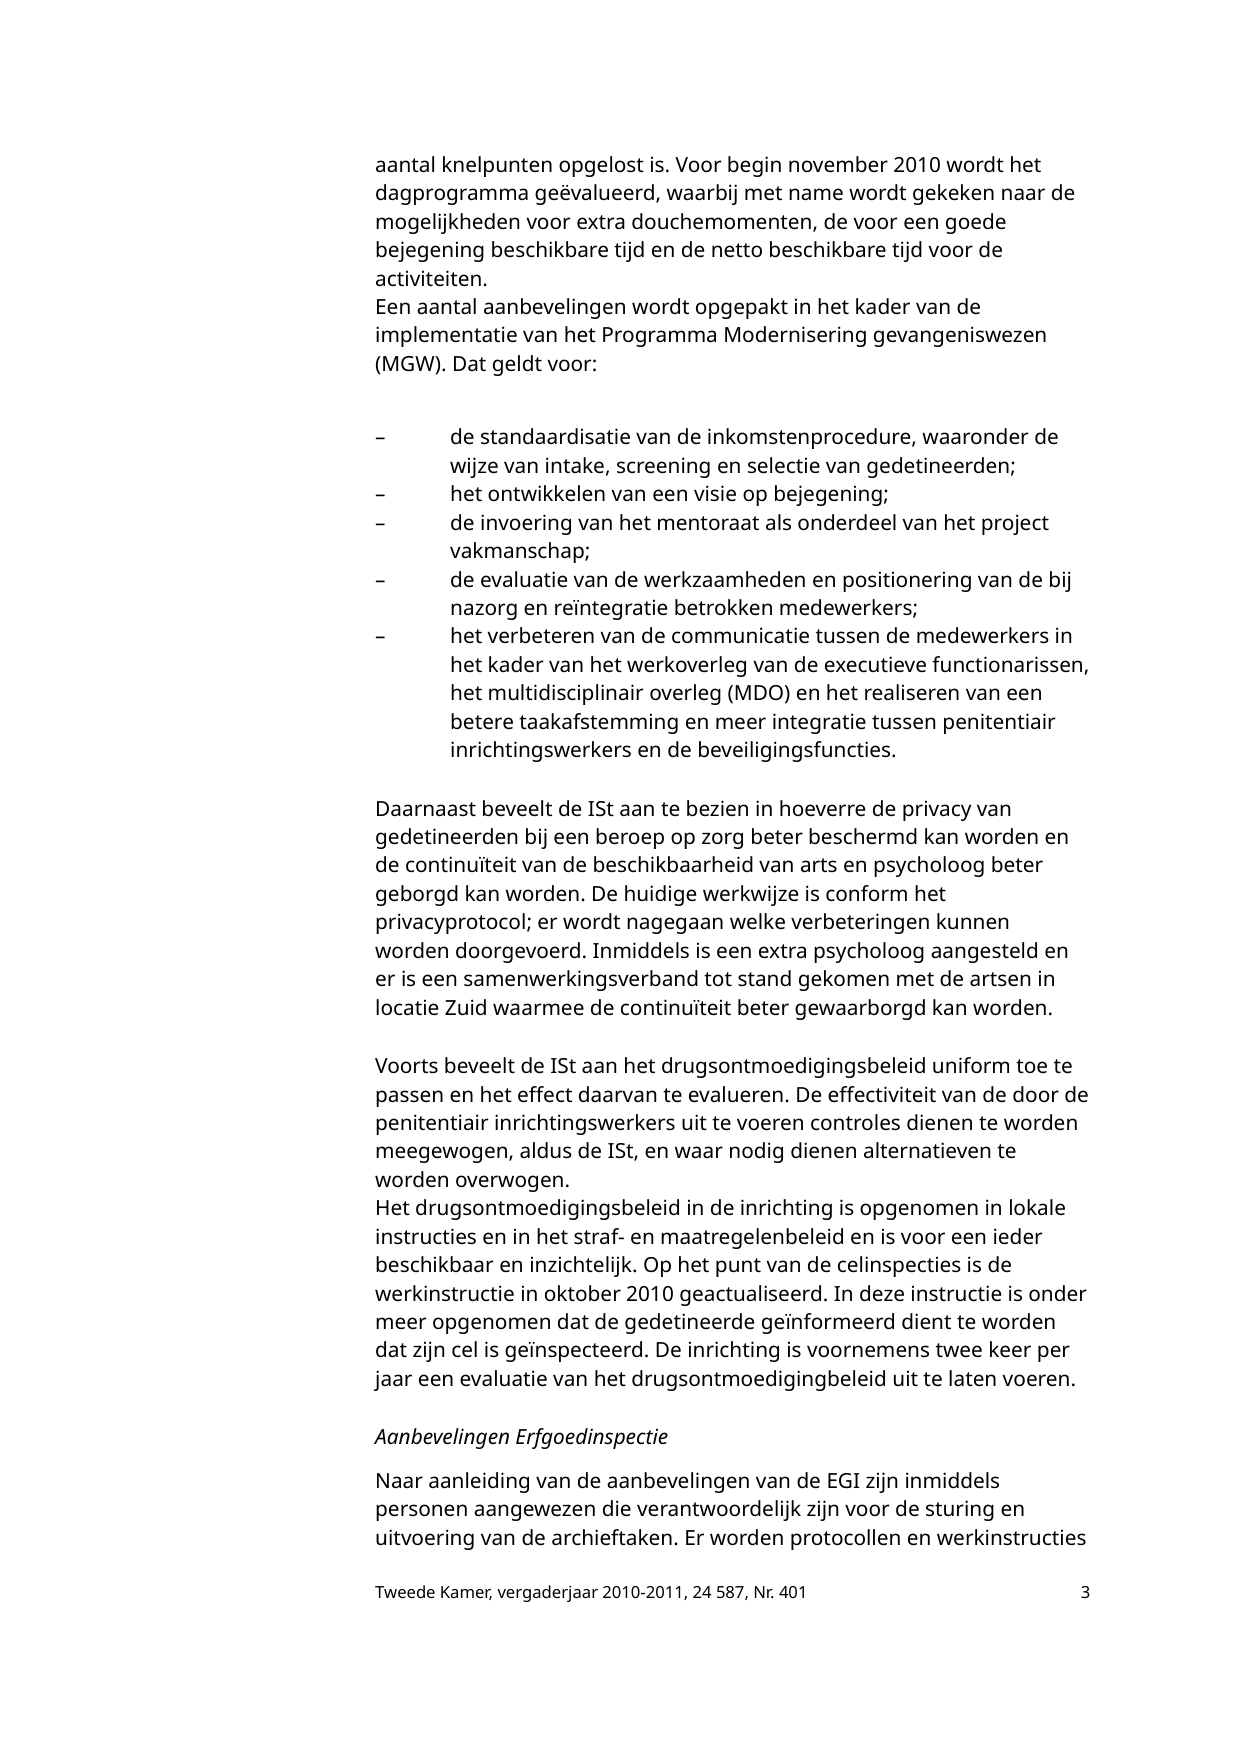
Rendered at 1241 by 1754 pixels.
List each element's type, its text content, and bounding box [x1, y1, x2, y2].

text Aanbevelingen Erfgoedinspectie [375, 1422, 1090, 1451]
text Naar aanleiding van de aanbevelingen van de EGI zijn inmiddels personen aangewezen die verantwoordelijk zijn voor de sturing en uitvoering van de archieftaken. Er worden protocollen en werkinstructies [375, 1466, 1090, 1551]
list de standaardisatie van de inkomstenprocedure, waaronder de wijze van intake, screening en selectie van gedetineerden; [375, 422, 1090, 479]
text aantal knelpunten opgelost is. Voor begin november 2010 wordt het dagprogramma geëvalueerd, waarbij met name wordt gekeken naar de mogelijkheden voor extra douchemomenten, de voor een goede bejegening beschikbare tijd en de netto beschikbare tijd voor de activiteiten. [375, 150, 1090, 292]
text Daarnaast beveelt de ISt aan te bezien in hoeverre de privacy van gedetineerden bij een beroep op zorg beter beschermd kan worden en de continuïteit van de beschikbaarheid van arts en psycholoog beter geborgd kan worden. De huidige werkwijze is conform het privacyprotocol; er wordt nagegaan welke verbeteringen kunnen worden doorgevoerd. Inmiddels is een extra psycholoog aangesteld en er is een samenwerkingsverband tot stand gekomen met de artsen in locatie Zuid waarmee de continuïteit beter gewaarborgd kan worden. [375, 794, 1090, 1021]
list de evaluatie van de werkzaamheden en positionering van de bij nazorg en reïntegratie betrokken medewerkers; [375, 565, 1090, 622]
text Het drugsontmoedigingsbeleid in de inrichting is opgenomen in lokale instructies en in het straf- en maatregelenbeleid en is voor een ieder beschikbaar en inzichtelijk. Op het punt van de celinspecties is de werkinstructie in oktober 2010 geactualiseerd. In deze instructie is onder meer opgenomen dat de gedetineerde geïnformeerd dient te worden dat zijn cel is geïnspecteerd. De inrichting is voornemens twee keer per jaar een evaluatie van het drugsontmoedigingbeleid uit te laten voeren. [375, 1193, 1090, 1392]
text Voorts beveelt de ISt aan het drugsontmoedigingsbeleid uniform toe te passen en het effect daarvan te evalueren. De effectiviteit van de door de penitentiair inrichtingswerkers uit te voeren controles dienen te worden meegewogen, aldus de ISt, en waar nodig dienen alternatieven te worden overwogen. [375, 1051, 1090, 1193]
text Een aantal aanbevelingen wordt opgepakt in het kader van de implementatie van het Programma Modernisering gevangeniswezen (MGW). Dat geldt voor: [375, 292, 1090, 377]
list de invoering van het mentoraat als onderdeel van het project vakmanschap; [375, 508, 1090, 565]
list het verbeteren van de communicatie tussen de medewerkers in het kader van het werkoverleg van de executieve functionarissen, het multidisciplinair overleg (MDO) en het realiseren van een betere taakafstemming en meer integratie tussen penitentiair inrichtingswerkers en de beveiligingsfuncties. [375, 622, 1090, 764]
list het ontwikkelen van een visie op bejegening; [375, 479, 1090, 508]
